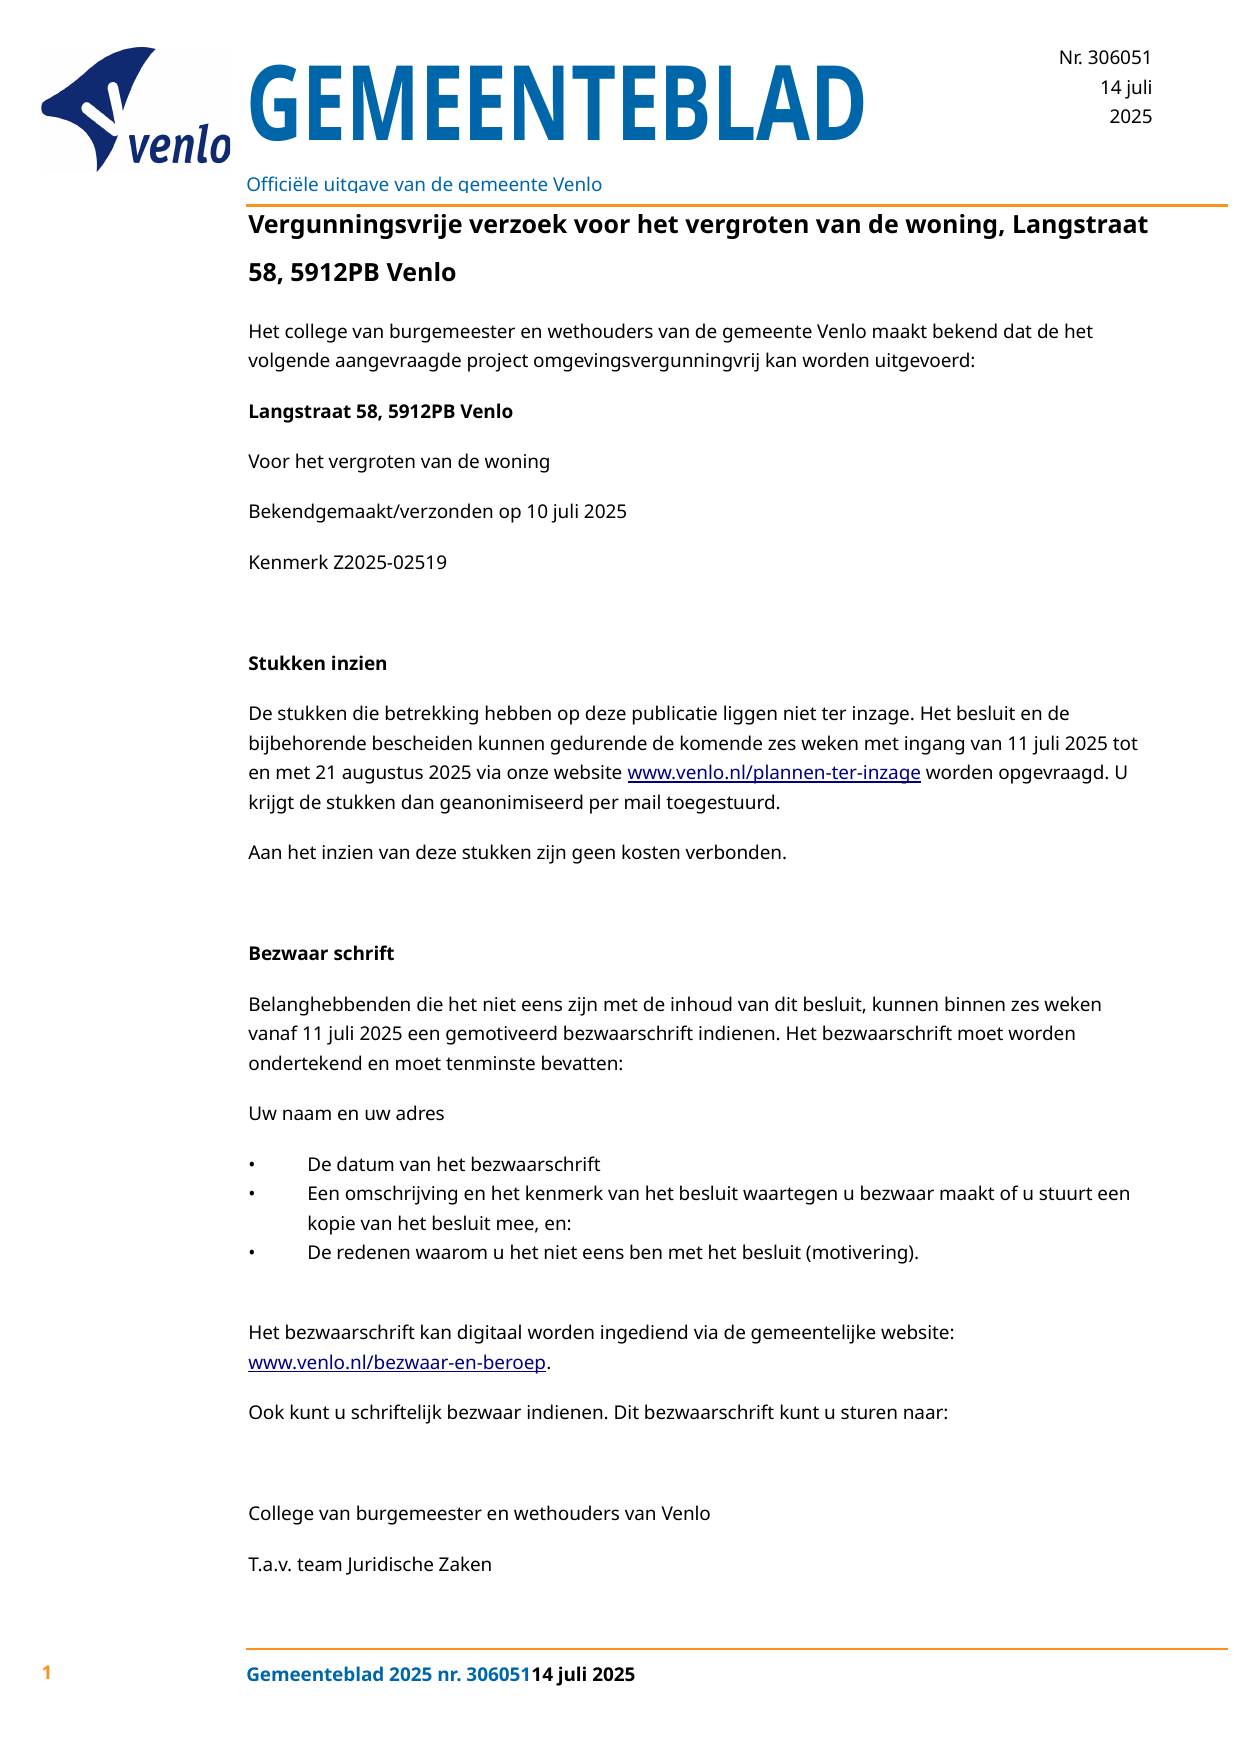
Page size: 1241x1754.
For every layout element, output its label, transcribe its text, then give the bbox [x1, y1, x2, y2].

text Uw naam en uw adres [248, 1100, 1152, 1126]
text Stukken inzien [248, 650, 1152, 676]
text Het college van burgemeester en wethouders van de gemeente Venlo maakt bekend dat de het volgende aangevraagde project omgevingsvergunningvrij kan worden uitgevoerd: [248, 318, 1152, 373]
text T.a.v. team Juridische Zaken [248, 1551, 1152, 1577]
text Het bezwaarschrift kan digitaal worden ingediend via de gemeentelijke website: www.venlo.nl/bezwaar-en-beroep. [248, 1319, 1152, 1375]
text Voor het vergroten van de woning [248, 448, 1152, 474]
text College van burgemeester en wethouders van Venlo [248, 1500, 1152, 1526]
text Ook kunt u schriftelijk bezwaar indienen. Dit bezwaarschrift kunt u sturen naar: [248, 1399, 1152, 1425]
text Aan het inzien van deze stukken zijn geen kosten verbonden. [248, 839, 1152, 865]
text Bekendgemaakt/verzonden op 10 juli 2025 [248, 499, 1152, 524]
list De redenen waarom u het niet eens ben met het besluit (motivering). [248, 1239, 1152, 1265]
list De datum van het bezwaarschrift [248, 1151, 1152, 1177]
text Kenmerk Z2025-02519 [248, 549, 1152, 575]
list Een omschrijving en het kenmerk van het besluit waartegen u bezwaar maakt of u stuurt een kopie van het besluit mee, en: [248, 1180, 1152, 1236]
text Vergunningsvrije verzoek voor het vergroten van de woning, Langstraat 58, 5912PB Venlo [248, 207, 1152, 288]
text De stukken die betrekking hebben op deze publicatie liggen niet ter inzage. Het besluit en de bijbehorende bescheiden kunnen gedurende de komende zes weken met ingang van 11 juli 2025 tot en met 21 augustus 2025 via onze website www.venlo.nl/plannen-ter-inzage worden opgevraagd. U krijgt de stukken dan geanonimiseerd per mail toegestuurd. [248, 700, 1152, 815]
text Belanghebbenden die het niet eens zijn met de inhoud van dit besluit, kunnen binnen zes weken vanaf 11 juli 2025 een gemotiveerd bezwaarschrift indienen. Het bezwaarschrift moet worden ondertekend en moet tenminste bevatten: [248, 991, 1152, 1076]
picture [41, 47, 231, 172]
text Bezwaar schrift [248, 940, 1152, 966]
text Langstraat 58, 5912PB Venlo [248, 398, 1152, 424]
